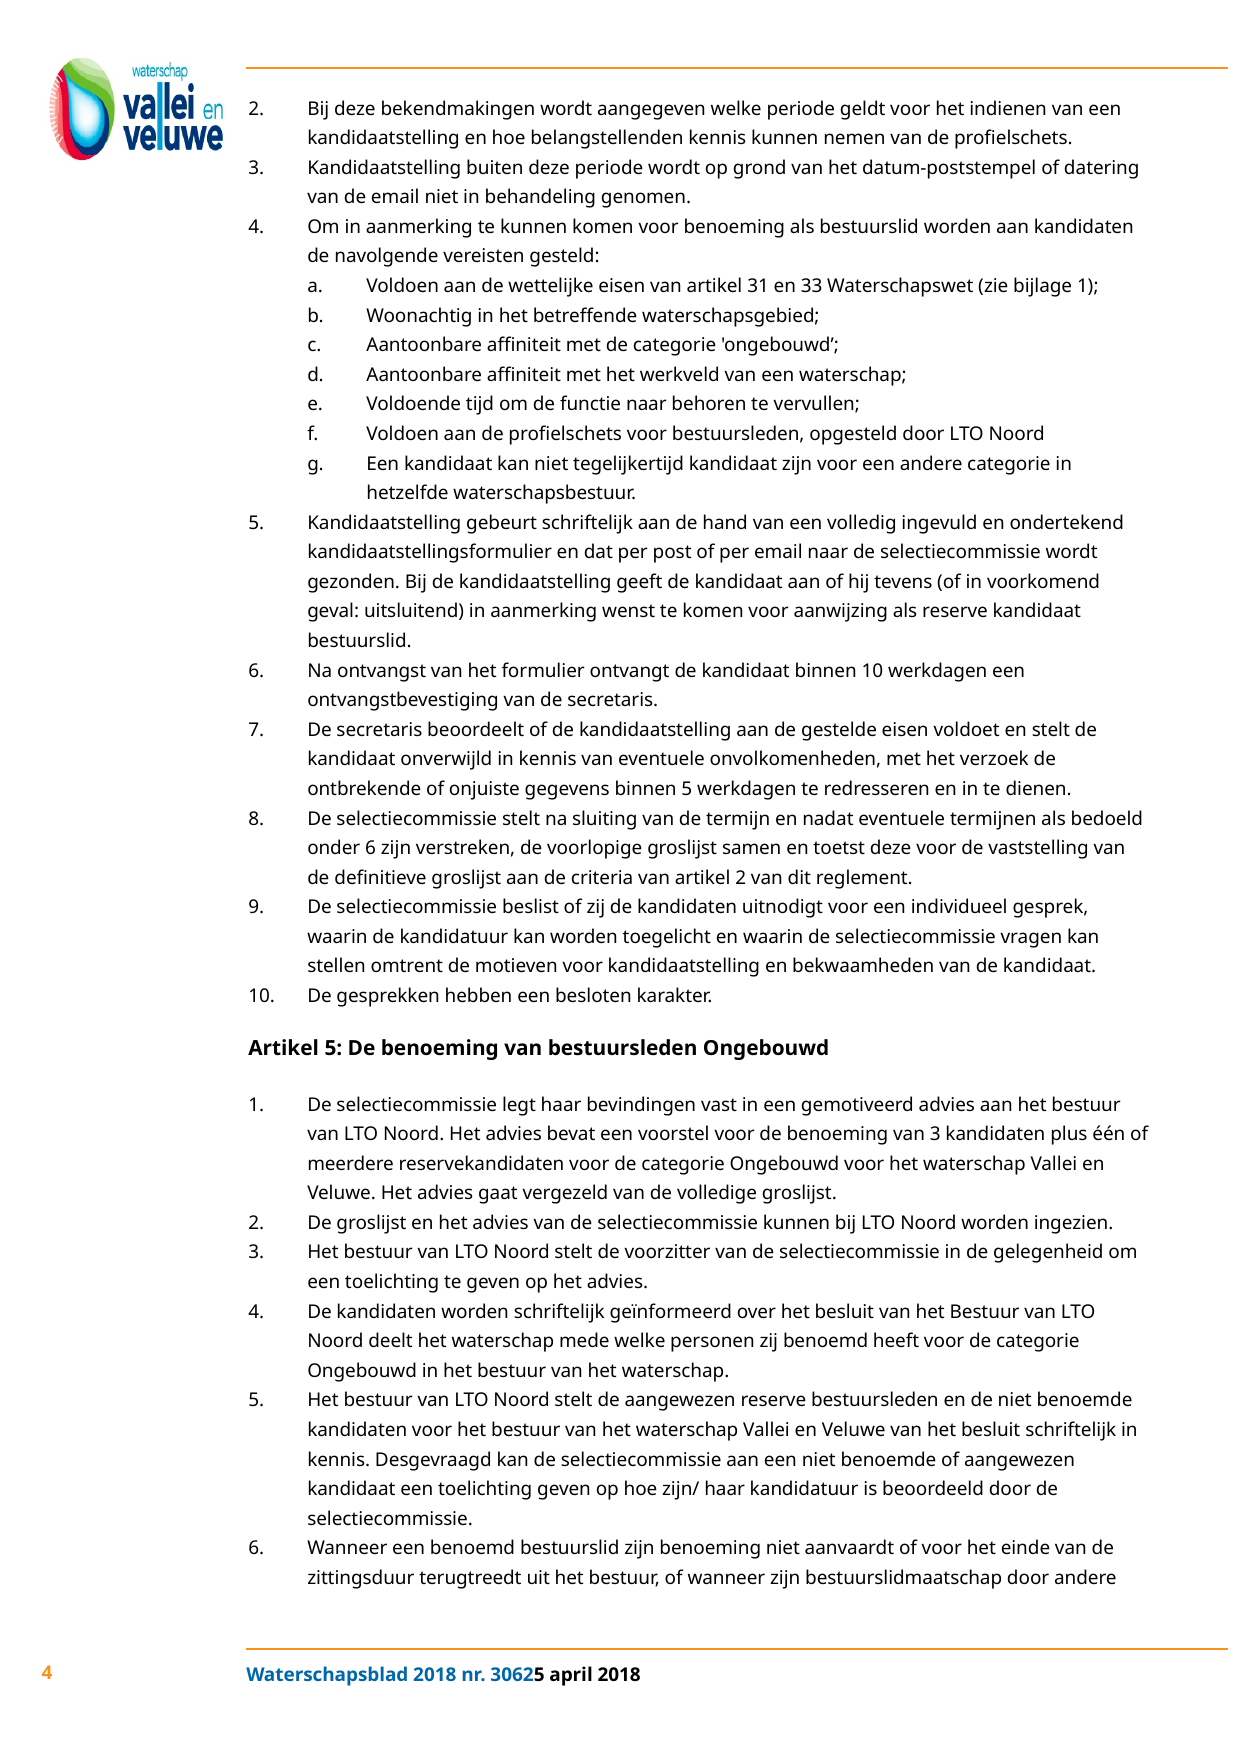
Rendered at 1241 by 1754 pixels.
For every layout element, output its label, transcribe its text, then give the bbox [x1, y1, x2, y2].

list Na ontvangst van het formulier ontvangt de kandidaat binnen 10 werkdagen een ontvangstbevestiging van de secretaris. [248, 657, 1152, 712]
list Woonachtig in het betreffende waterschapsgebied; [307, 302, 1152, 328]
list De groslijst en het advies van de selectiecommissie kunnen bij LTO Noord worden ingezien. [248, 1209, 1152, 1235]
list Aantoonbare affiniteit met de categorie 'ongebouwd’; [307, 331, 1152, 357]
list De kandidaten worden schriftelijk geïnformeerd over het besluit van het Bestuur van LTO Noord deelt het waterschap mede welke personen zij benoemd heeft voor de categorie Ongebouwd in het bestuur van het waterschap. [248, 1298, 1152, 1383]
list De secretaris beoordeelt of de kandidaatstelling aan de gestelde eisen voldoet en stelt de kandidaat onverwijld in kennis van eventuele onvolkomenheden, met het verzoek de ontbrekende of onjuiste gegevens binnen 5 werkdagen te redresseren en in te dienen. [248, 716, 1152, 801]
text Artikel 5: De benoeming van bestuursleden Ongebouwd [248, 1033, 1152, 1061]
list Wanneer een benoemd bestuurslid zijn benoeming niet aanvaardt of voor het einde van de zittingsduur terugtreedt uit het bestuur, of wanneer zijn bestuurslidmaatschap door andere [248, 1534, 1152, 1590]
picture [41, 47, 231, 172]
list Voldoen aan de wettelijke eisen van artikel 31 en 33 Waterschapswet (zie bijlage 1); [307, 272, 1152, 298]
list Kandidaatstelling gebeurt schriftelijk aan de hand van een volledig ingevuld en ondertekend kandidaatstellingsformulier en dat per post of per email naar de selectiecommissie wordt gezonden. Bij de kandidaatstelling geeft de kandidaat aan of hij tevens (of in voorkomend geval: uitsluitend) in aanmerking wenst te komen voor aanwijzing als reserve kandidaat bestuurslid. [248, 509, 1152, 653]
list De gesprekken hebben een besloten karakter. [248, 982, 1152, 1008]
list Het bestuur van LTO Noord stelt de aangewezen reserve bestuursleden en de niet benoemde kandidaten voor het bestuur van het waterschap Vallei en Veluwe van het besluit schriftelijk in kennis. Desgevraagd kan de selectiecommissie aan een niet benoemde of aangewezen kandidaat een toelichting geven op hoe zijn/ haar kandidatuur is beoordeeld door de selectiecommissie. [248, 1387, 1152, 1531]
list Kandidaatstelling buiten deze periode wordt op grond van het datum-poststempel of datering van de email niet in behandeling genomen. [248, 154, 1152, 209]
list De selectiecommissie beslist of zij de kandidaten uitnodigt voor een individueel gesprek, waarin de kandidatuur kan worden toegelicht en waarin de selectiecommissie vragen kan stellen omtrent de motieven voor kandidaatstelling en bekwaamheden van de kandidaat. [248, 893, 1152, 978]
list De selectiecommissie stelt na sluiting van de termijn en nadat eventuele termijnen als bedoeld onder 6 zijn verstreken, de voorlopige groslijst samen en toetst deze voor de vaststelling van de definitieve groslijst aan de criteria van artikel 2 van dit reglement. [248, 805, 1152, 890]
list Een kandidaat kan niet tegelijkertijd kandidaat zijn voor een andere categorie in hetzelfde waterschapsbestuur. [307, 450, 1152, 505]
list De selectiecommissie legt haar bevindingen vast in een gemotiveerd advies aan het bestuur van LTO Noord. Het advies bevat een voorstel voor de benoeming van 3 kandidaten plus één of meerdere reservekandidaten voor de categorie Ongebouwd voor het waterschap Vallei en Veluwe. Het advies gaat vergezeld van de volledige groslijst. [248, 1091, 1152, 1205]
list Het bestuur van LTO Noord stelt de voorzitter van de selectiecommissie in de gelegenheid om een toelichting te geven op het advies. [248, 1239, 1152, 1294]
list Aantoonbare affiniteit met het werkveld van een waterschap; [307, 361, 1152, 387]
list Voldoende tijd om de functie naar behoren te vervullen; [307, 391, 1152, 416]
list Om in aanmerking te kunnen komen voor benoeming als bestuurslid worden aan kandidaten de navolgende vereisten gesteld: [248, 213, 1152, 268]
list Bij deze bekendmakingen wordt aangegeven welke periode geldt voor het indienen van een kandidaatstelling en hoe belangstellenden kennis kunnen nemen van de profielschets. [248, 95, 1152, 150]
list Voldoen aan de profielschets voor bestuursleden, opgesteld door LTO Noord [307, 420, 1152, 446]
